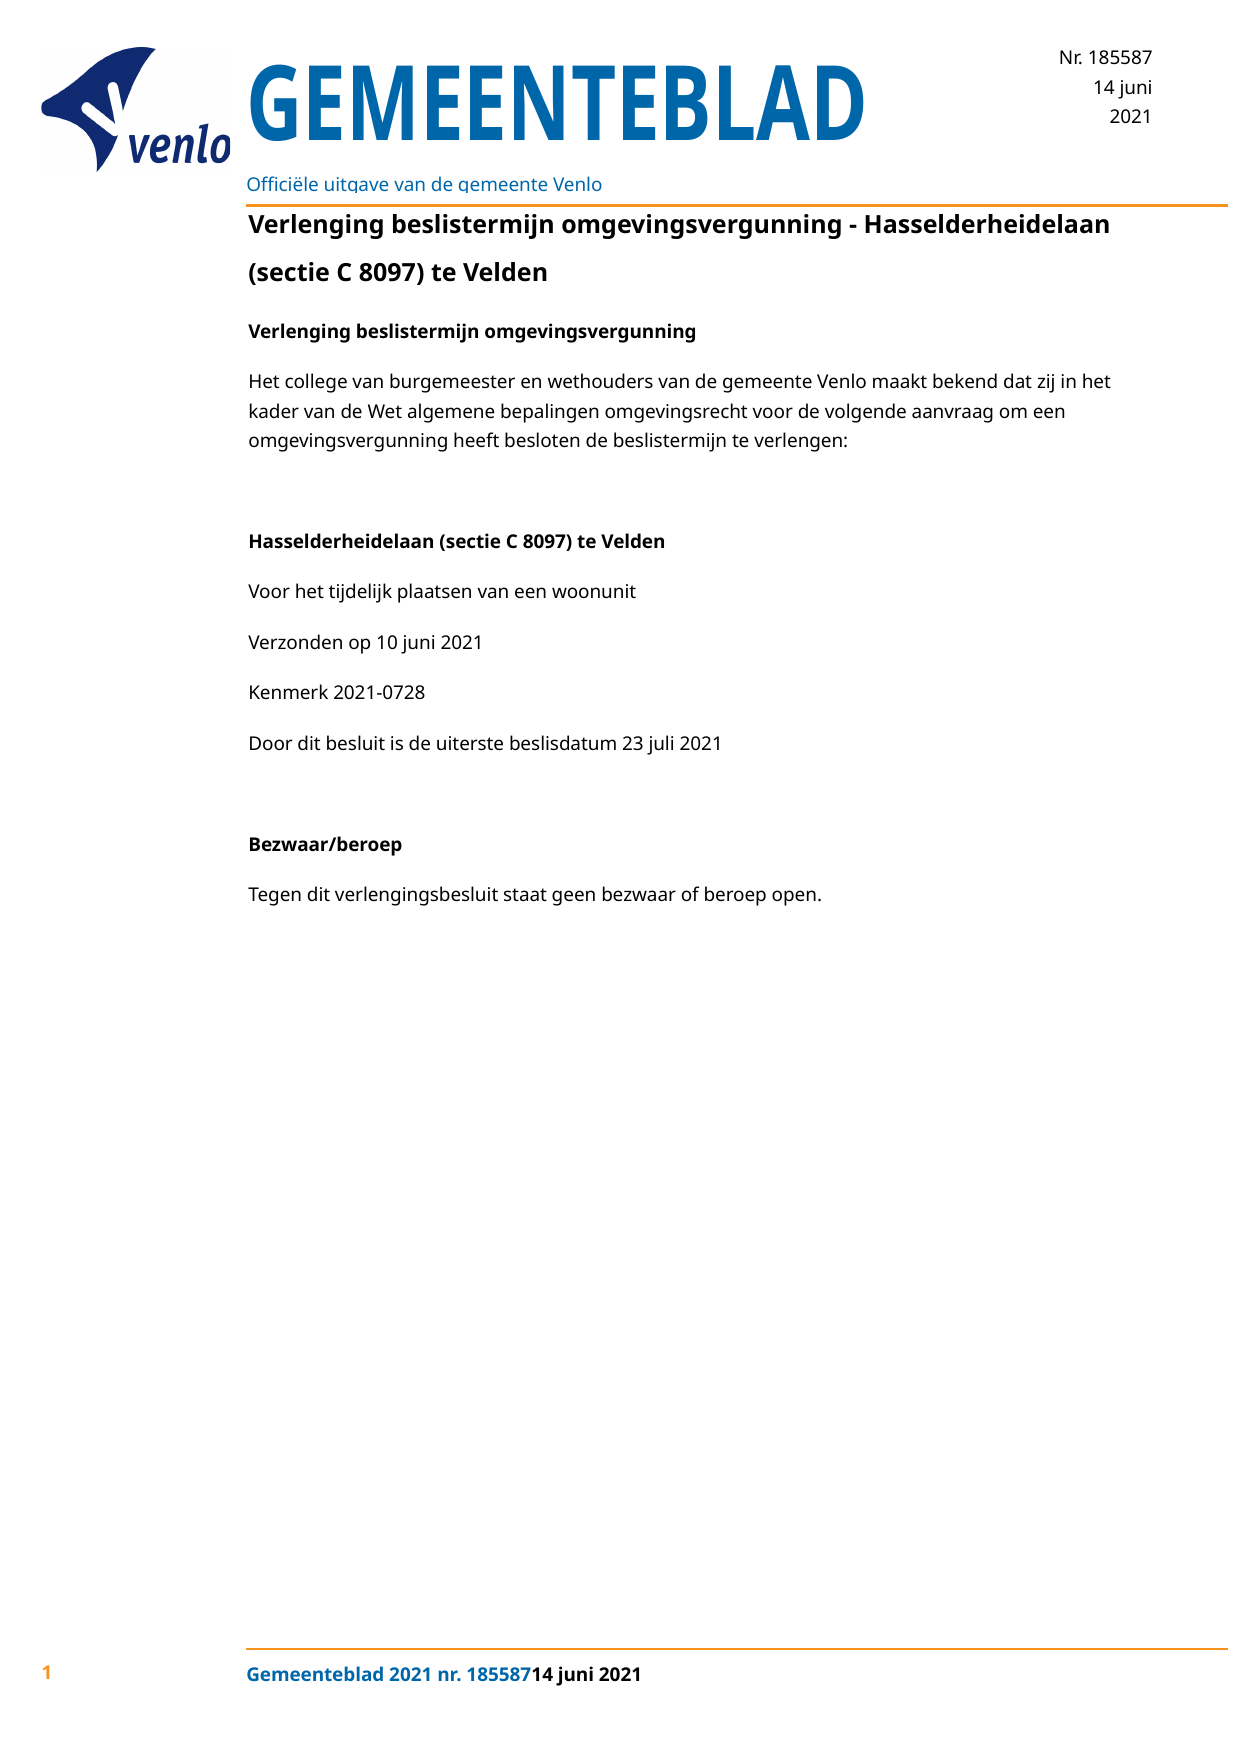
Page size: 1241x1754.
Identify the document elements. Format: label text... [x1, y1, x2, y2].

text Verzonden op 10 juni 2021 [248, 629, 1152, 655]
text Hasselderheidelaan (sectie C 8097) te Velden [248, 528, 1152, 554]
text Het college van burgemeester en wethouders van de gemeente Venlo maakt bekend dat zij in het kader van de Wet algemene bepalingen omgevingsrecht voor de volgende aanvraag om een omgevingsvergunning heeft besloten de beslistermijn te verlengen: [248, 368, 1152, 453]
picture [41, 47, 231, 172]
text Verlenging beslistermijn omgevingsvergunning - Hasselderheidelaan (sectie C 8097) te Velden [248, 207, 1152, 288]
text Voor het tijdelijk plaatsen van een woonunit [248, 579, 1152, 604]
text Tegen dit verlengingsbesluit staat geen bezwaar of beroep open. [248, 881, 1152, 907]
text Verlenging beslistermijn omgevingsvergunning [248, 318, 1152, 344]
text Door dit besluit is de uiterste beslisdatum 23 juli 2021 [248, 730, 1152, 756]
text Bezwaar/beroep [248, 831, 1152, 857]
text Kenmerk 2021-0728 [248, 679, 1152, 705]
